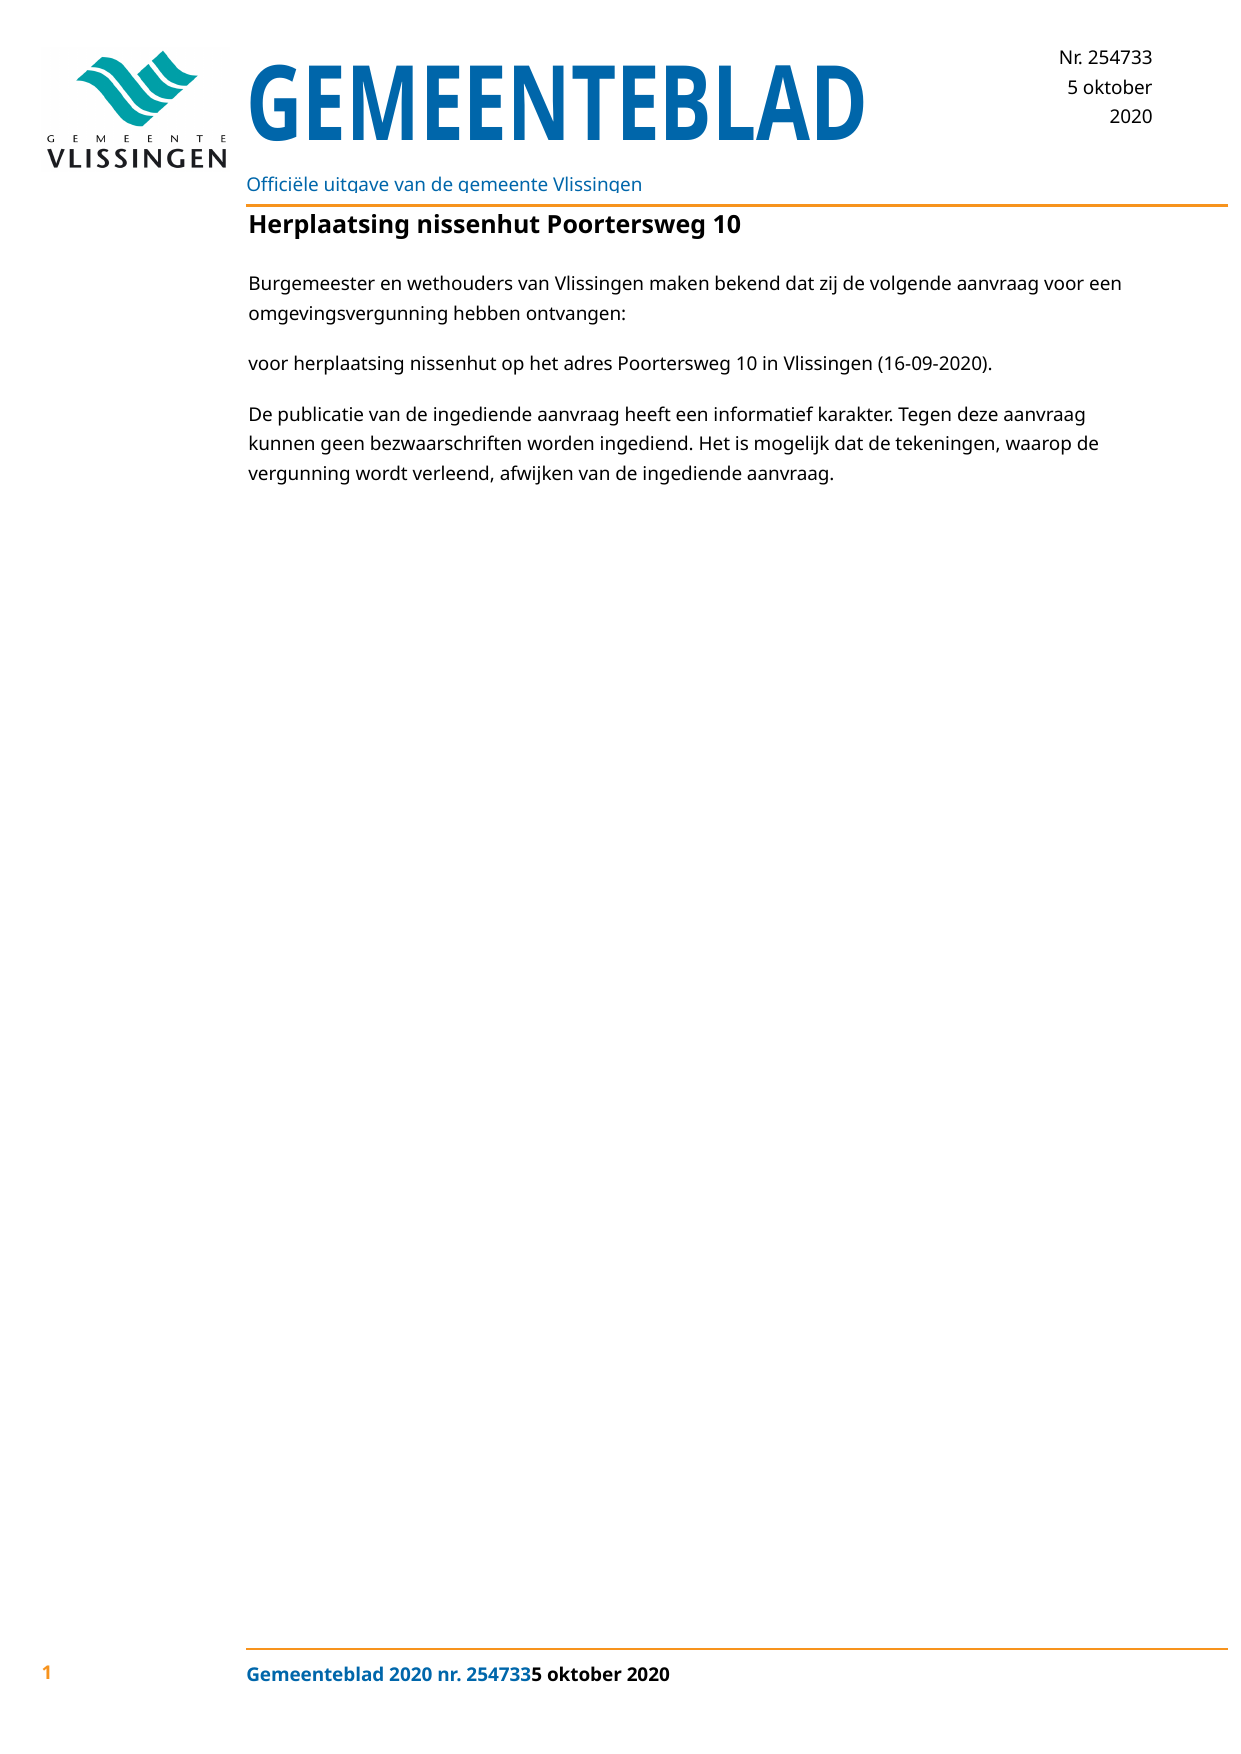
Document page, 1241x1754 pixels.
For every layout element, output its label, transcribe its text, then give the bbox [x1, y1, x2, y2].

text Burgemeester en wethouders van Vlissingen maken bekend dat zij de volgende aanvraag voor een omgevingsvergunning hebben ontvangen: [248, 270, 1152, 326]
picture [41, 47, 231, 172]
text Herplaatsing nissenhut Poortersweg 10 [248, 207, 1152, 241]
text De publicatie van de ingediende aanvraag heeft een informatief karakter. Tegen deze aanvraag kunnen geen bezwaarschriften worden ingediend. Het is mogelijk dat de tekeningen, waarop de vergunning wordt verleend, afwijken van de ingediende aanvraag. [248, 401, 1152, 486]
text voor herplaatsing nissenhut op het adres Poortersweg 10 in Vlissingen (16-09-2020). [248, 350, 1152, 376]
